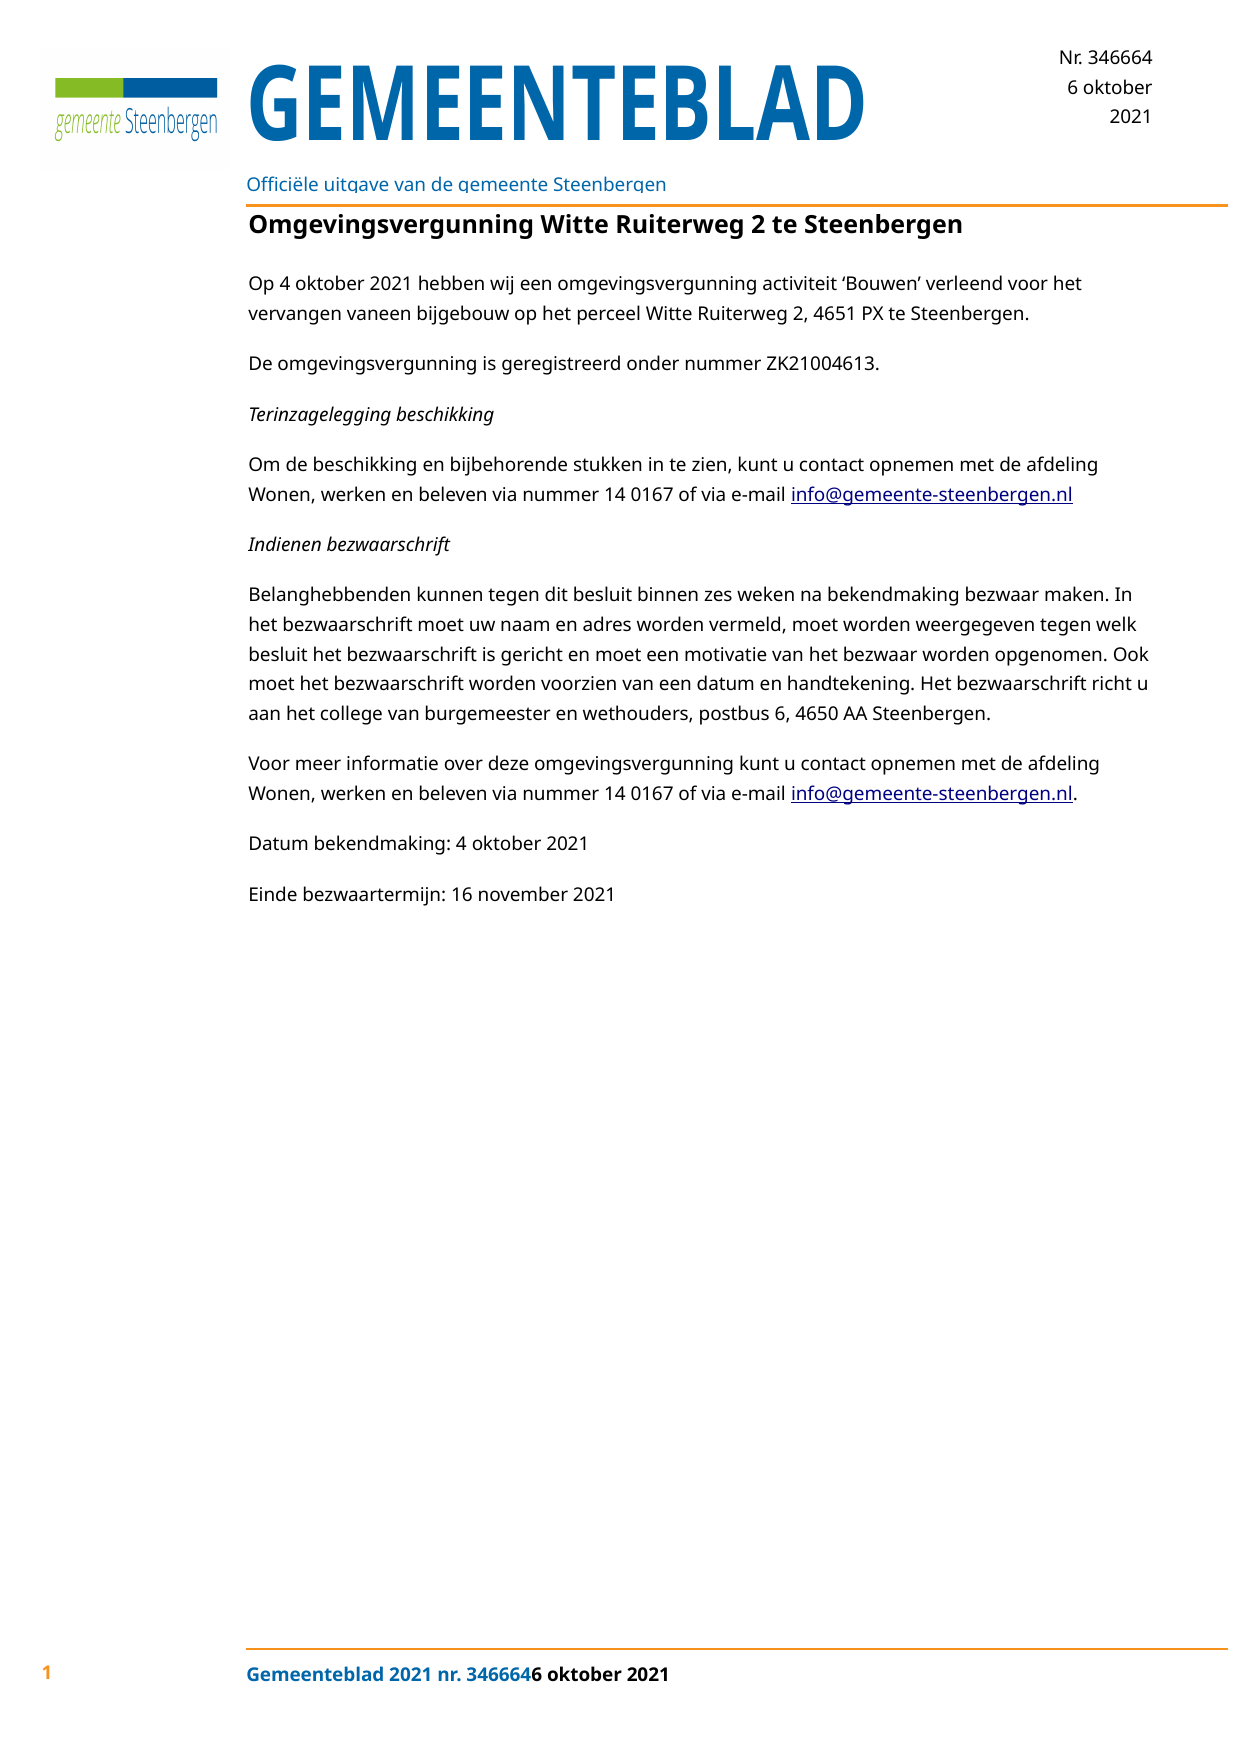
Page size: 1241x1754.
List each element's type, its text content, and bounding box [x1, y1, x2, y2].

text Belanghebbenden kunnen tegen dit besluit binnen zes weken na bekendmaking bezwaar maken. In het bezwaarschrift moet uw naam en adres worden vermeld, moet worden weergegeven tegen welk besluit het bezwaarschrift is gericht en moet een motivatie van het bezwaar worden opgenomen. Ook moet het bezwaarschrift worden voorzien van een datum en handtekening. Het bezwaarschrift richt u aan het college van burgemeester en wethouders, postbus 6, 4650 AA Steenbergen. [248, 582, 1152, 726]
text Op 4 oktober 2021 hebben wij een omgevingsvergunning activiteit ‘Bouwen’ verleend voor het vervangen vaneen bijgebouw op het perceel Witte Ruiterweg 2, 4651 PX te Steenbergen. [248, 270, 1152, 326]
text Datum bekendmaking: 4 oktober 2021 [248, 830, 1152, 856]
text Terinzagelegging beschikking [248, 401, 1152, 426]
text Voor meer informatie over deze omgevingsvergunning kunt u contact opnemen met de afdeling Wonen, werken en beleven via nummer 14 0167 of via e-mail info@gemeente-steenbergen.nl. [248, 750, 1152, 806]
picture [41, 47, 231, 172]
text De omgevingsvergunning is geregistreerd onder nummer ZK21004613. [248, 350, 1152, 376]
text Omgevingsvergunning Witte Ruiterweg 2 te Steenbergen [248, 207, 1152, 241]
text Om de beschikking en bijbehorende stukken in te zien, kunt u contact opnemen met de afdeling Wonen, werken en beleven via nummer 14 0167 of via e-mail info@gemeente-steenbergen.nl [248, 451, 1152, 506]
text Indienen bezwaarschrift [248, 531, 1152, 557]
text Einde bezwaartermijn: 16 november 2021 [248, 881, 1152, 906]
